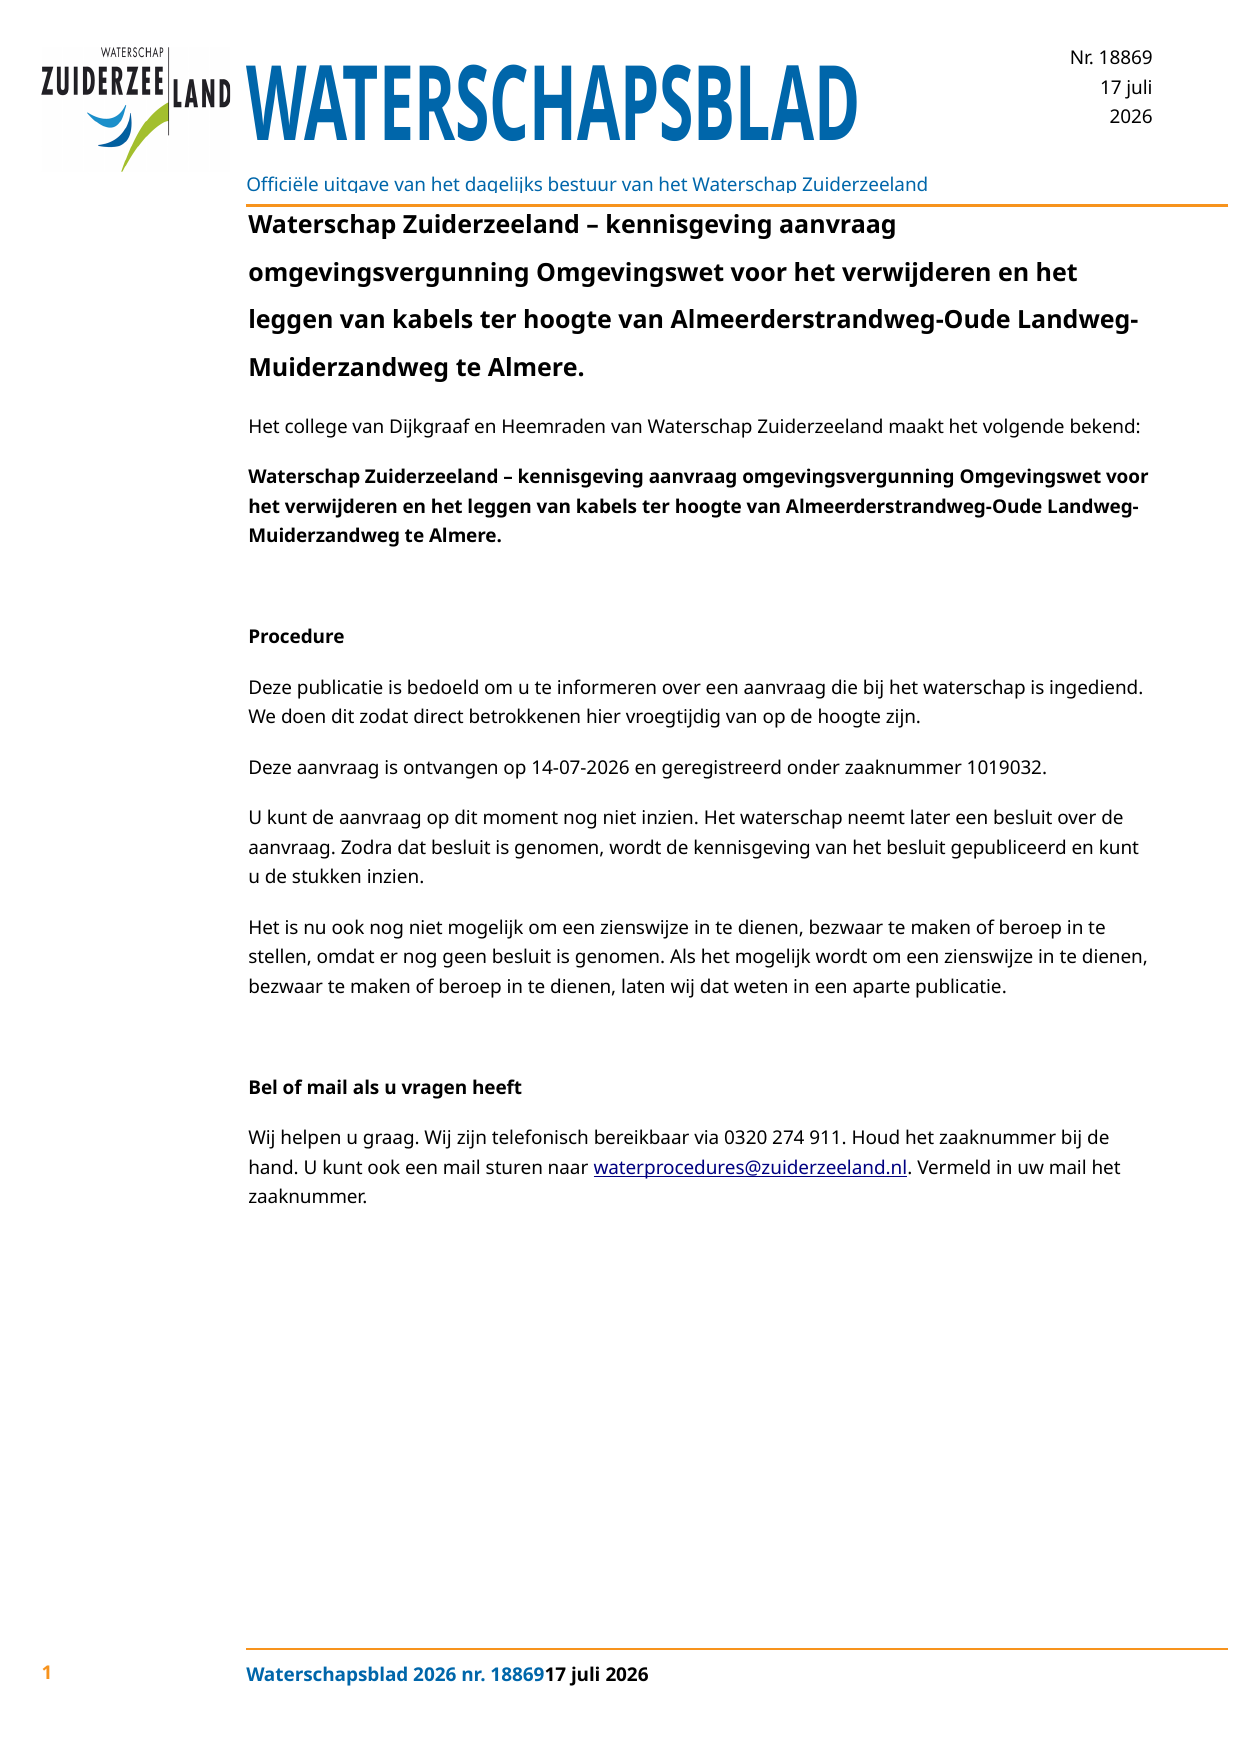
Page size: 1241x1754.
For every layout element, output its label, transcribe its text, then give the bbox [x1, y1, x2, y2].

text Procedure [248, 623, 1152, 649]
text Het is nu ook nog niet mogelijk om een zienswijze in te dienen, bezwaar te maken of beroep in te stellen, omdat er nog geen besluit is genomen. Als het mogelijk wordt om een zienswijze in te dienen, bezwaar te maken of beroep in te dienen, laten wij dat weten in een aparte publicatie. [248, 914, 1152, 999]
text Het college van Dijkgraaf en Heemraden van Waterschap Zuiderzeeland maakt het volgende bekend: [248, 413, 1152, 439]
text Bel of mail als u vragen heeft [248, 1074, 1152, 1100]
picture [41, 47, 231, 172]
text Deze publicatie is bedoeld om u te informeren over een aanvraag die bij het waterschap is ingediend. We doen dit zodat direct betrokkenen hier vroegtijdig van op de hoogte zijn. [248, 674, 1152, 729]
text Waterschap Zuiderzeeland – kennisgeving aanvraag omgevingsvergunning Omgevingswet voor het verwijderen en het leggen van kabels ter hoogte van Almeerderstrandweg-Oude Landweg-Muiderzandweg te Almere. [248, 207, 1152, 384]
text Wij helpen u graag. Wij zijn telefonisch bereikbaar via 0320 274 911. Houd het zaaknummer bij de hand. U kunt ook een mail sturen naar waterprocedures@zuiderzeeland.nl. Vermeld in uw mail het zaaknummer. [248, 1124, 1152, 1209]
text Deze aanvraag is ontvangen op 14-07-2026 en geregistreerd onder zaaknummer 1019032. [248, 754, 1152, 780]
text U kunt de aanvraag op dit moment nog niet inzien. Het waterschap neemt later een besluit over de aanvraag. Zodra dat besluit is genomen, wordt de kennisgeving van het besluit gepubliceerd en kunt u de stukken inzien. [248, 804, 1152, 889]
text Waterschap Zuiderzeeland – kennisgeving aanvraag omgevingsvergunning Omgevingswet voor het verwijderen en het leggen van kabels ter hoogte van Almeerderstrandweg-Oude Landweg-Muiderzandweg te Almere. [248, 463, 1152, 548]
